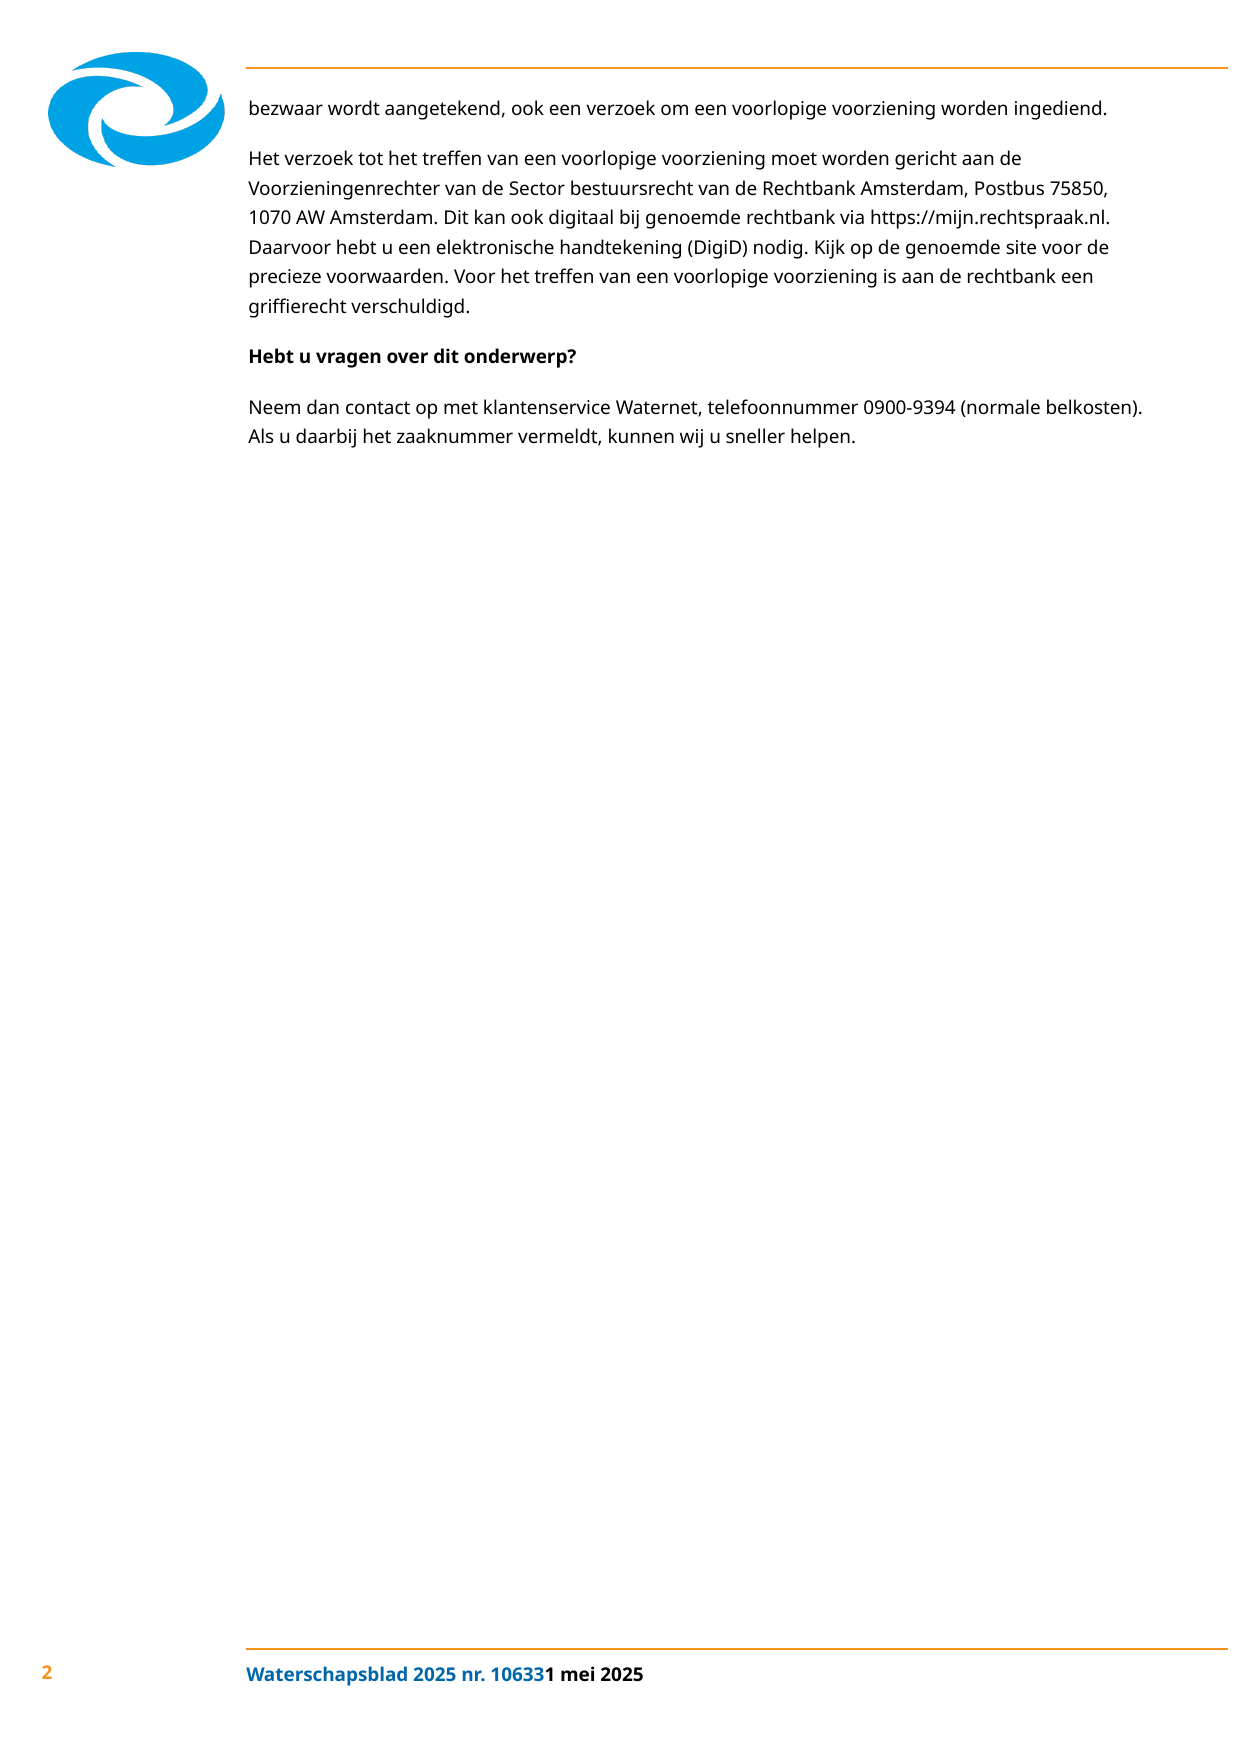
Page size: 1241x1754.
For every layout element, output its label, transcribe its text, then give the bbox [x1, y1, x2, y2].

text bezwaar wordt aangetekend, ook een verzoek om een voorlopige voorziening worden ingediend. [248, 95, 1152, 121]
text Het verzoek tot het treffen van een voorlopige voorziening moet worden gericht aan de Voorzieningenrechter van de Sector bestuursrecht van de Rechtbank Amsterdam, Postbus 75850, 1070 AW Amsterdam. Dit kan ook digitaal bij genoemde rechtbank via https://mijn.rechtspraak.nl. Daarvoor hebt u een elektronische handtekening (DigiD) nodig. Kijk op de genoemde site voor de precieze voorwaarden. Voor het treffen van een voorlopige voorziening is aan de rechtbank een griffierecht verschuldigd. [248, 145, 1152, 319]
text Hebt u vragen over dit onderwerp? [248, 343, 1152, 369]
picture [41, 47, 231, 172]
text Neem dan contact op met klantenservice Waternet, telefoonnummer 0900-9394 (normale belkosten). Als u daarbij het zaaknummer vermeldt, kunnen wij u sneller helpen. [248, 394, 1152, 449]
